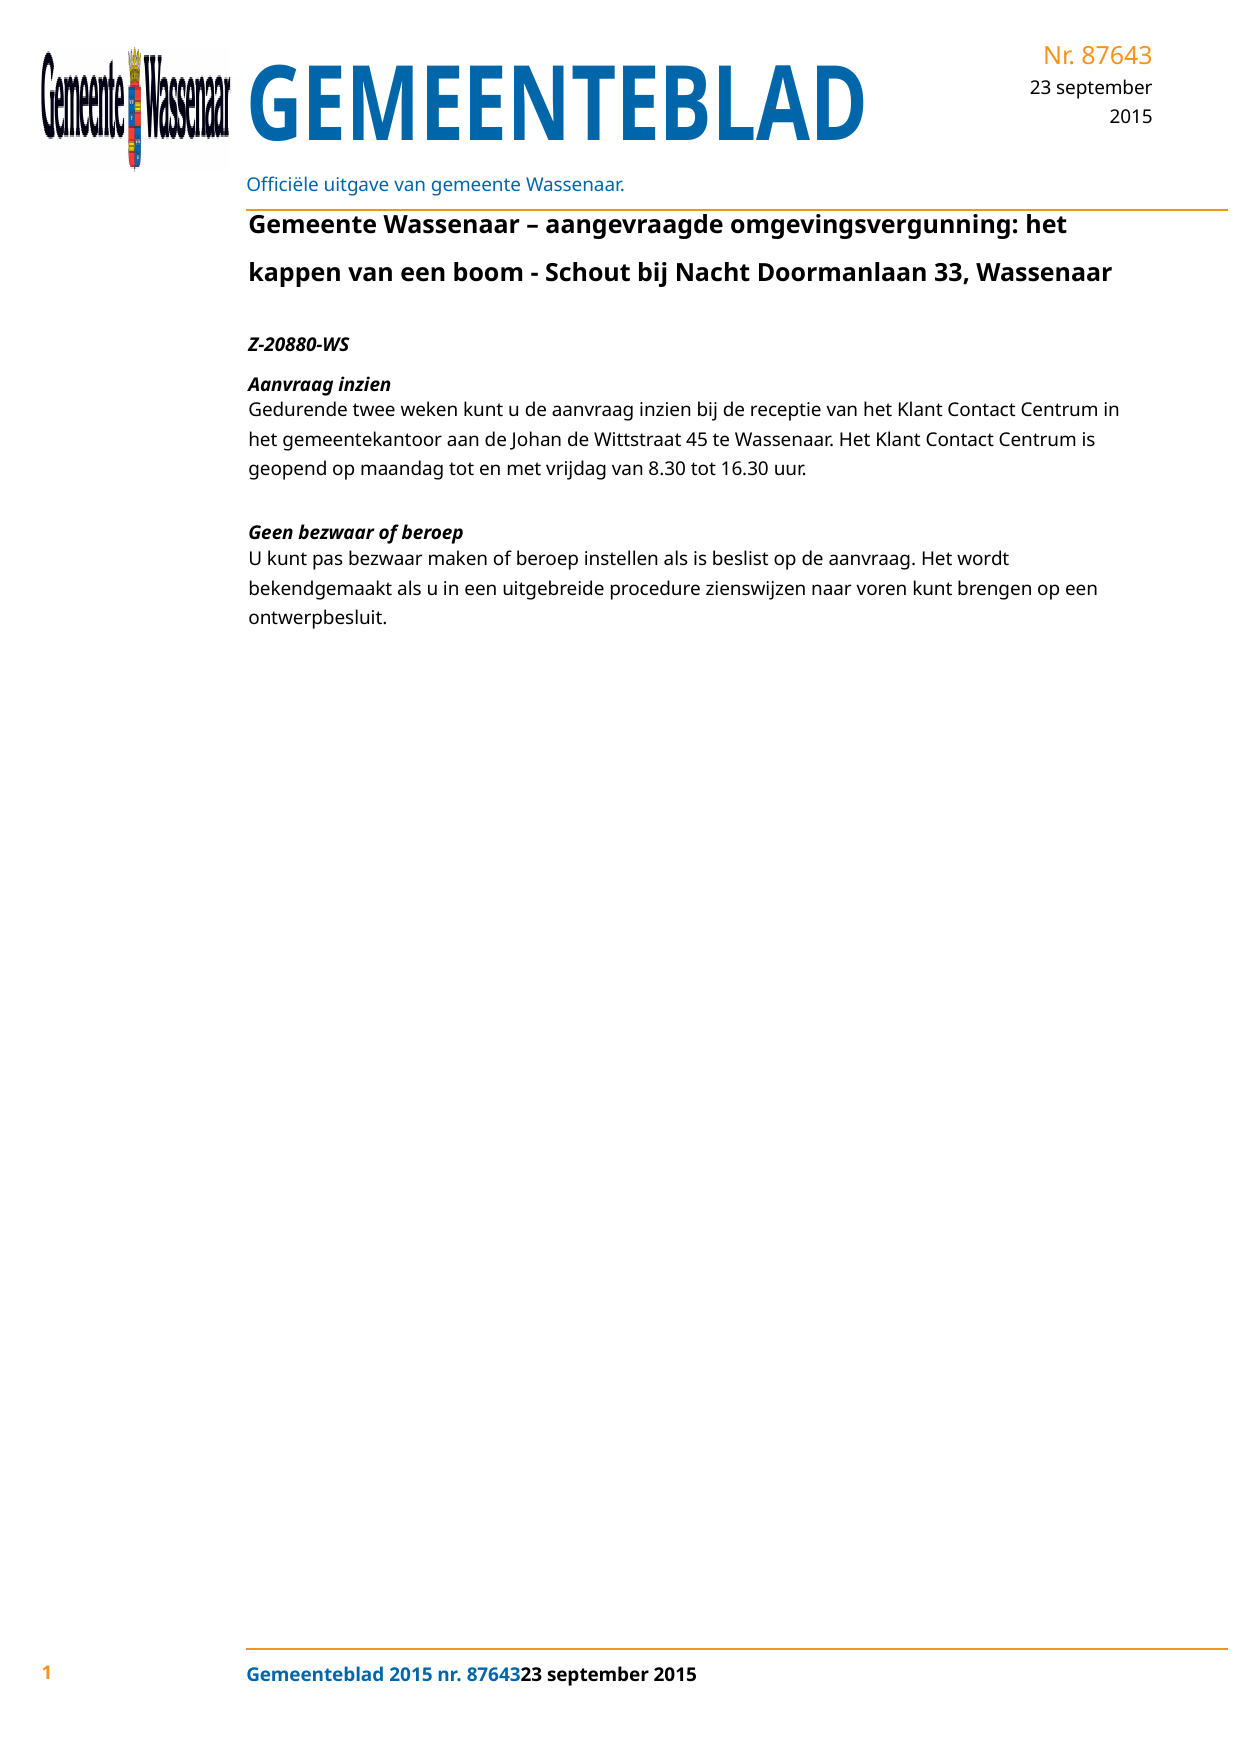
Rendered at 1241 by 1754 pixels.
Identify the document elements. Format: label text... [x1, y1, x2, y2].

text Aanvraag inzien [248, 371, 1152, 396]
text Gedurende twee weken kunt u de aanvraag inzien bij de receptie van het Klant Contact Centrum in het gemeentekantoor aan de Johan de Wittstraat 45 te Wassenaar. Het Klant Contact Centrum is geopend op maandag tot en met vrijdag van 8.30 tot 16.30 uur. [248, 396, 1152, 481]
picture [41, 47, 231, 172]
text U kunt pas bezwaar maken of beroep instellen als is beslist op de aanvraag. Het wordt bekendgemaakt als u in een uitgebreide procedure zienswijzen naar voren kunt brengen op een ontwerpbesluit. [248, 545, 1152, 630]
text Gemeente Wassenaar – aangevraagde omgevingsvergunning: het kappen van een boom - Schout bij Nacht Doormanlaan 33, Wassenaar [248, 211, 1152, 288]
text Z-20880-WS [248, 331, 1152, 357]
text Geen bezwaar of beroep [248, 519, 1152, 545]
